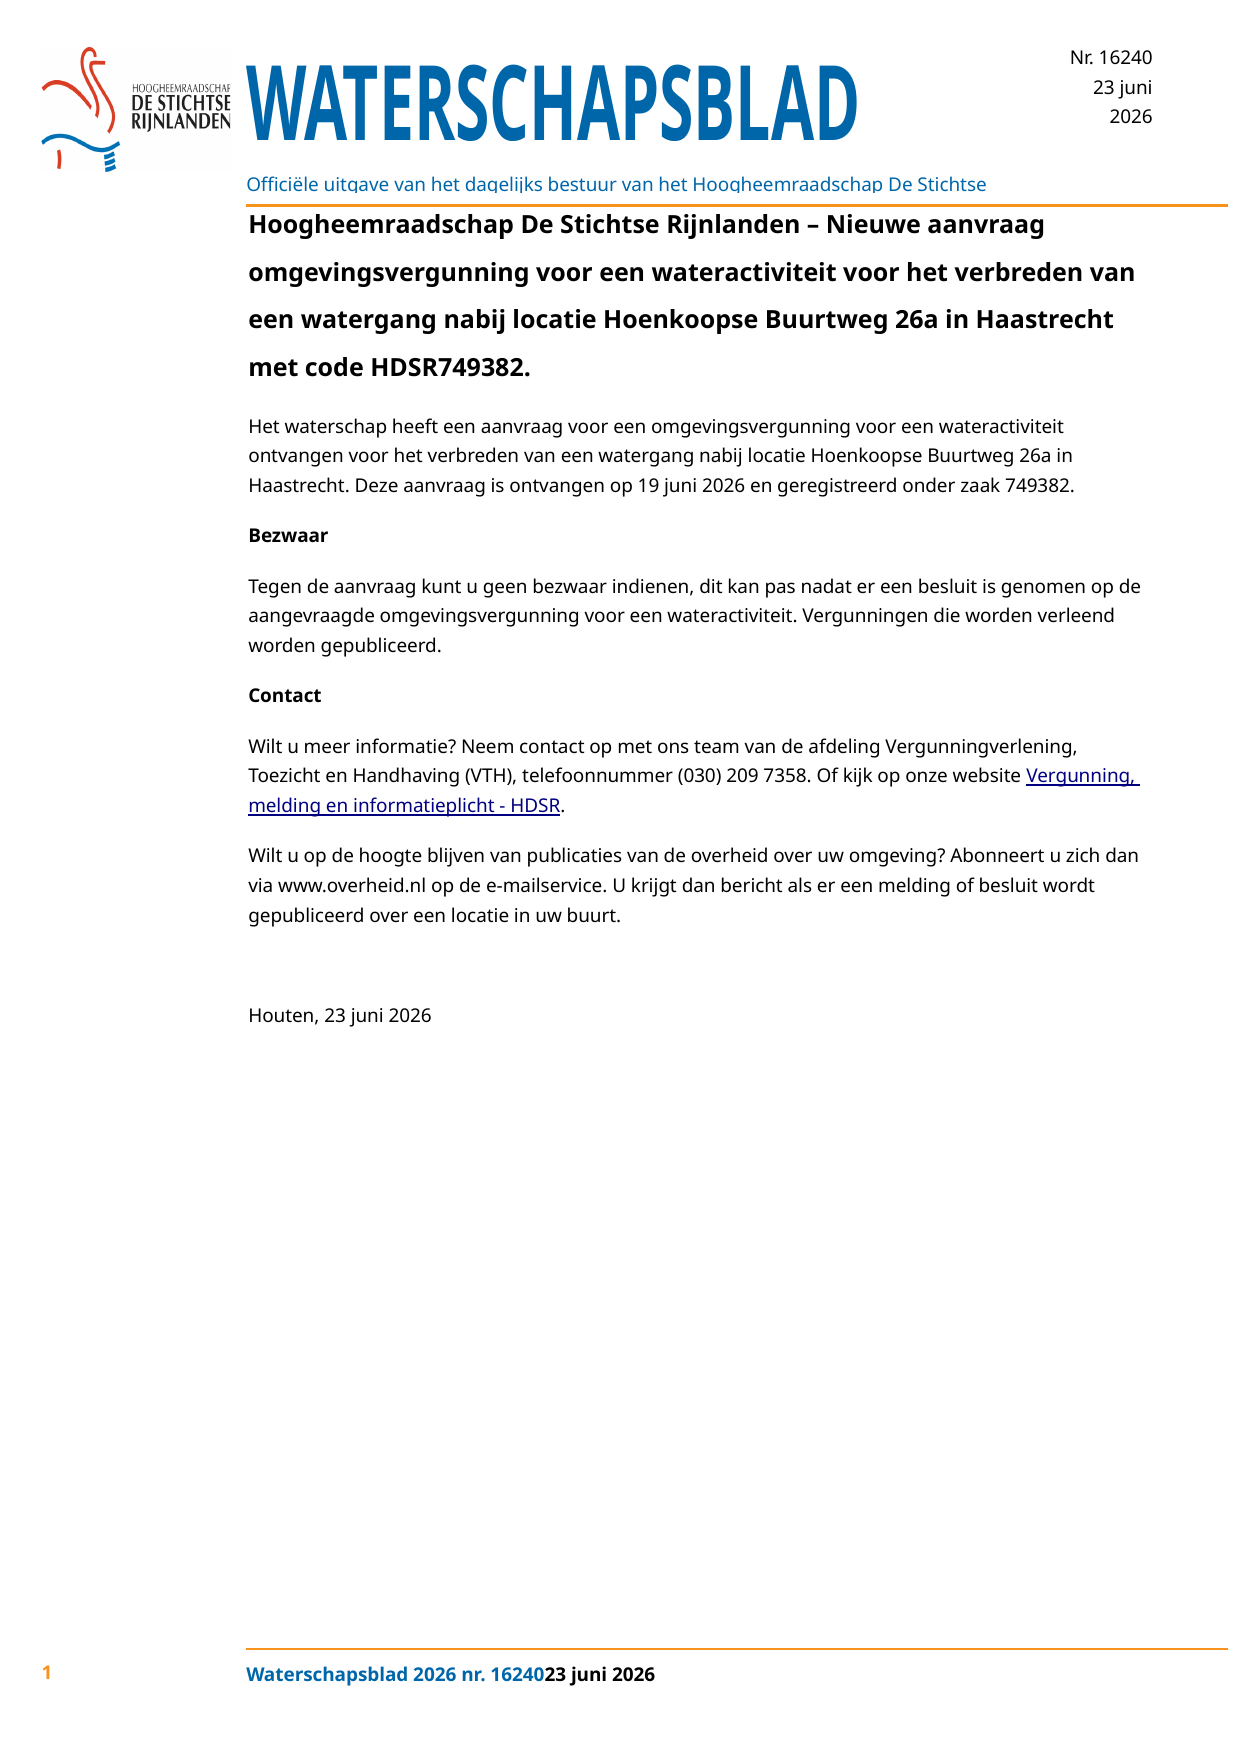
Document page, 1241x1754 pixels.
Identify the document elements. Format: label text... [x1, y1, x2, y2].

text Contact [248, 683, 1152, 708]
text Bezwaar [248, 523, 1152, 548]
picture [41, 47, 231, 172]
text Houten, 23 juni 2026 [248, 1003, 1152, 1028]
text Tegen de aanvraag kunt u geen bezwaar indienen, dit kan pas nadat er een besluit is genomen op de aangevraagde omgevingsvergunning voor een wateractiviteit. Vergunningen die worden verleend worden gepubliceerd. [248, 573, 1152, 658]
text Wilt u op de hoogte blijven van publicaties van de overheid over uw omgeving? Abonneert u zich dan via www.overheid.nl op de e-mailservice. U krijgt dan bericht als er een melding of besluit wordt gepubliceerd over een locatie in uw buurt. [248, 843, 1152, 928]
text Wilt u meer informatie? Neem contact op met ons team van de afdeling Vergunningverlening, Toezicht en Handhaving (VTH), telefoonnummer (030) 209 7358. Of kijk op onze website Vergunning, melding en informatieplicht - HDSR. [248, 733, 1152, 818]
text Het waterschap heeft een aanvraag voor een omgevingsvergunning voor een wateractiviteit ontvangen voor het verbreden van een watergang nabij locatie Hoenkoopse Buurtweg 26a in Haastrecht. Deze aanvraag is ontvangen op 19 juni 2026 en geregistreerd onder zaak 749382. [248, 413, 1152, 498]
text Hoogheemraadschap De Stichtse Rijnlanden – Nieuwe aanvraag omgevingsvergunning voor een wateractiviteit voor het verbreden van een watergang nabij locatie Hoenkoopse Buurtweg 26a in Haastrecht met code HDSR749382. [248, 207, 1152, 384]
